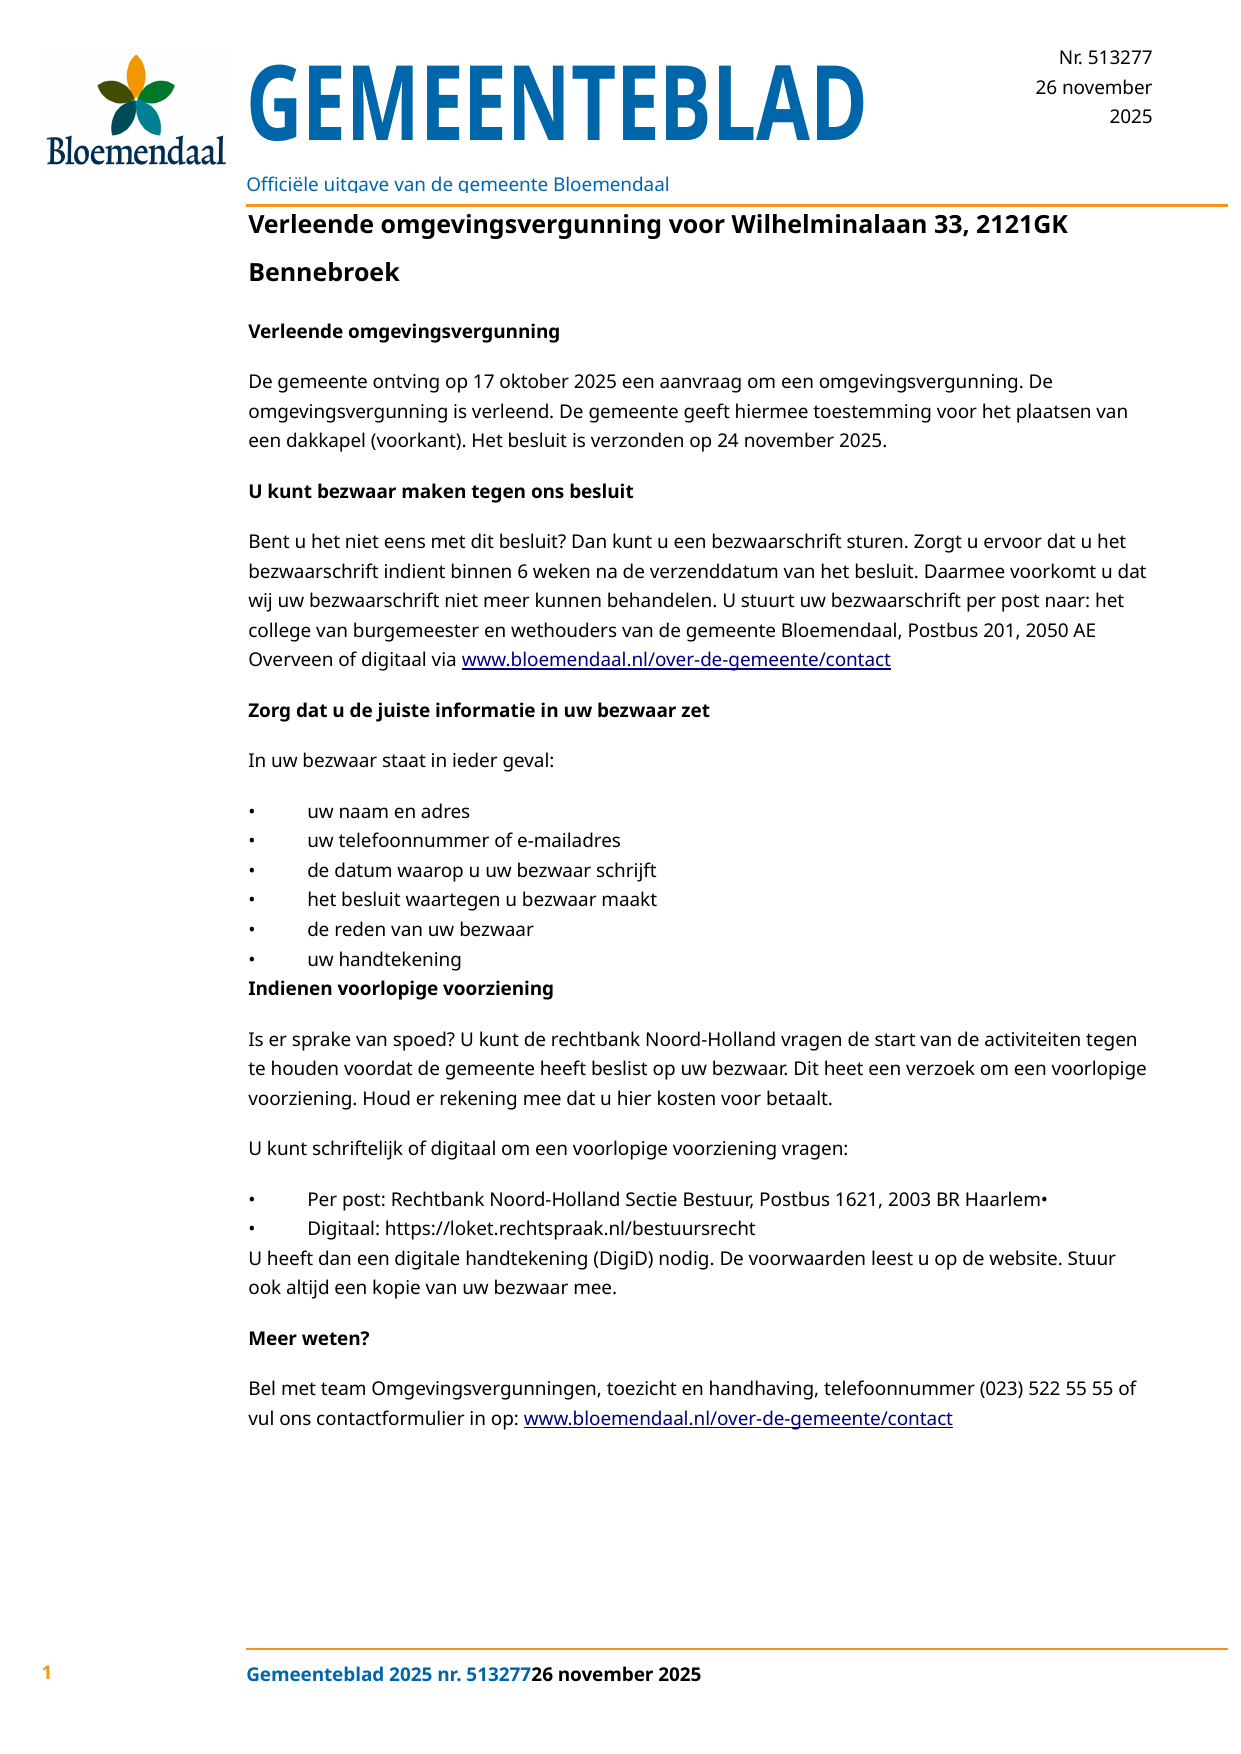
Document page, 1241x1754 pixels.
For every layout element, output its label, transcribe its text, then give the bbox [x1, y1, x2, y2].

text De gemeente ontving op 17 oktober 2025 een aanvraag om een omgevingsvergunning. De omgevingsvergunning is verleend. De gemeente geeft hiermee toestemming voor het plaatsen van een dakkapel (voorkant). Het besluit is verzonden op 24 november 2025. [248, 368, 1152, 453]
text Verleende omgevingsvergunning voor Wilhelminalaan 33, 2121GK Bennebroek [248, 207, 1152, 288]
text Verleende omgevingsvergunning [248, 318, 1152, 344]
text U kunt schriftelijk of digitaal om een voorlopige voorziening vragen: [248, 1135, 1152, 1161]
text U kunt bezwaar maken tegen ons besluit [248, 478, 1152, 504]
text Meer weten? [248, 1325, 1152, 1351]
list uw handtekening [248, 946, 1152, 972]
text Bel met team Omgevingsvergunningen, toezicht en handhaving, telefoonnummer (023) 522 55 55 of vul ons contactformulier in op: www.bloemendaal.nl/over-de-gemeente/contact [248, 1375, 1152, 1431]
text Indienen voorlopige voorziening [248, 975, 1152, 1001]
list de reden van uw bezwaar [248, 916, 1152, 942]
text Bent u het niet eens met dit besluit? Dan kunt u een bezwaarschrift sturen. Zorgt u ervoor dat u het bezwaarschrift indient binnen 6 weken na de verzenddatum van het besluit. Daarmee voorkomt u dat wij uw bezwaarschrift niet meer kunnen behandelen. U stuurt uw bezwaarschrift per post naar: het college van burgemeester en wethouders van de gemeente Bloemendaal, Postbus 201, 2050 AE Overveen of digitaal via www.bloemendaal.nl/over-de-gemeente/contact [248, 528, 1152, 672]
list uw telefoonnummer of e-mailadres [248, 827, 1152, 853]
text Zorg dat u de juiste informatie in uw bezwaar zet [248, 697, 1152, 723]
list Per post: Rechtbank Noord-Holland Sectie Bestuur, Postbus 1621, 2003 BR Haarlem• [248, 1186, 1152, 1212]
list Digitaal: https://loket.rechtspraak.nl/bestuursrecht [248, 1215, 1152, 1241]
picture [41, 47, 231, 172]
text U heeft dan een digitale handtekening (DigiD) nodig. De voorwaarden leest u op de website. Stuur ook altijd een kopie van uw bezwaar mee. [248, 1245, 1152, 1300]
text In uw bezwaar staat in ieder geval: [248, 747, 1152, 773]
list uw naam en adres [248, 798, 1152, 824]
list de datum waarop u uw bezwaar schrijft [248, 857, 1152, 883]
text Is er sprake van spoed? U kunt de rechtbank Noord-Holland vragen de start van de activiteiten tegen te houden voordat de gemeente heeft beslist op uw bezwaar. Dit heet een verzoek om een voorlopige voorziening. Houd er rekening mee dat u hier kosten voor betaalt. [248, 1026, 1152, 1111]
list het besluit waartegen u bezwaar maakt [248, 887, 1152, 912]
